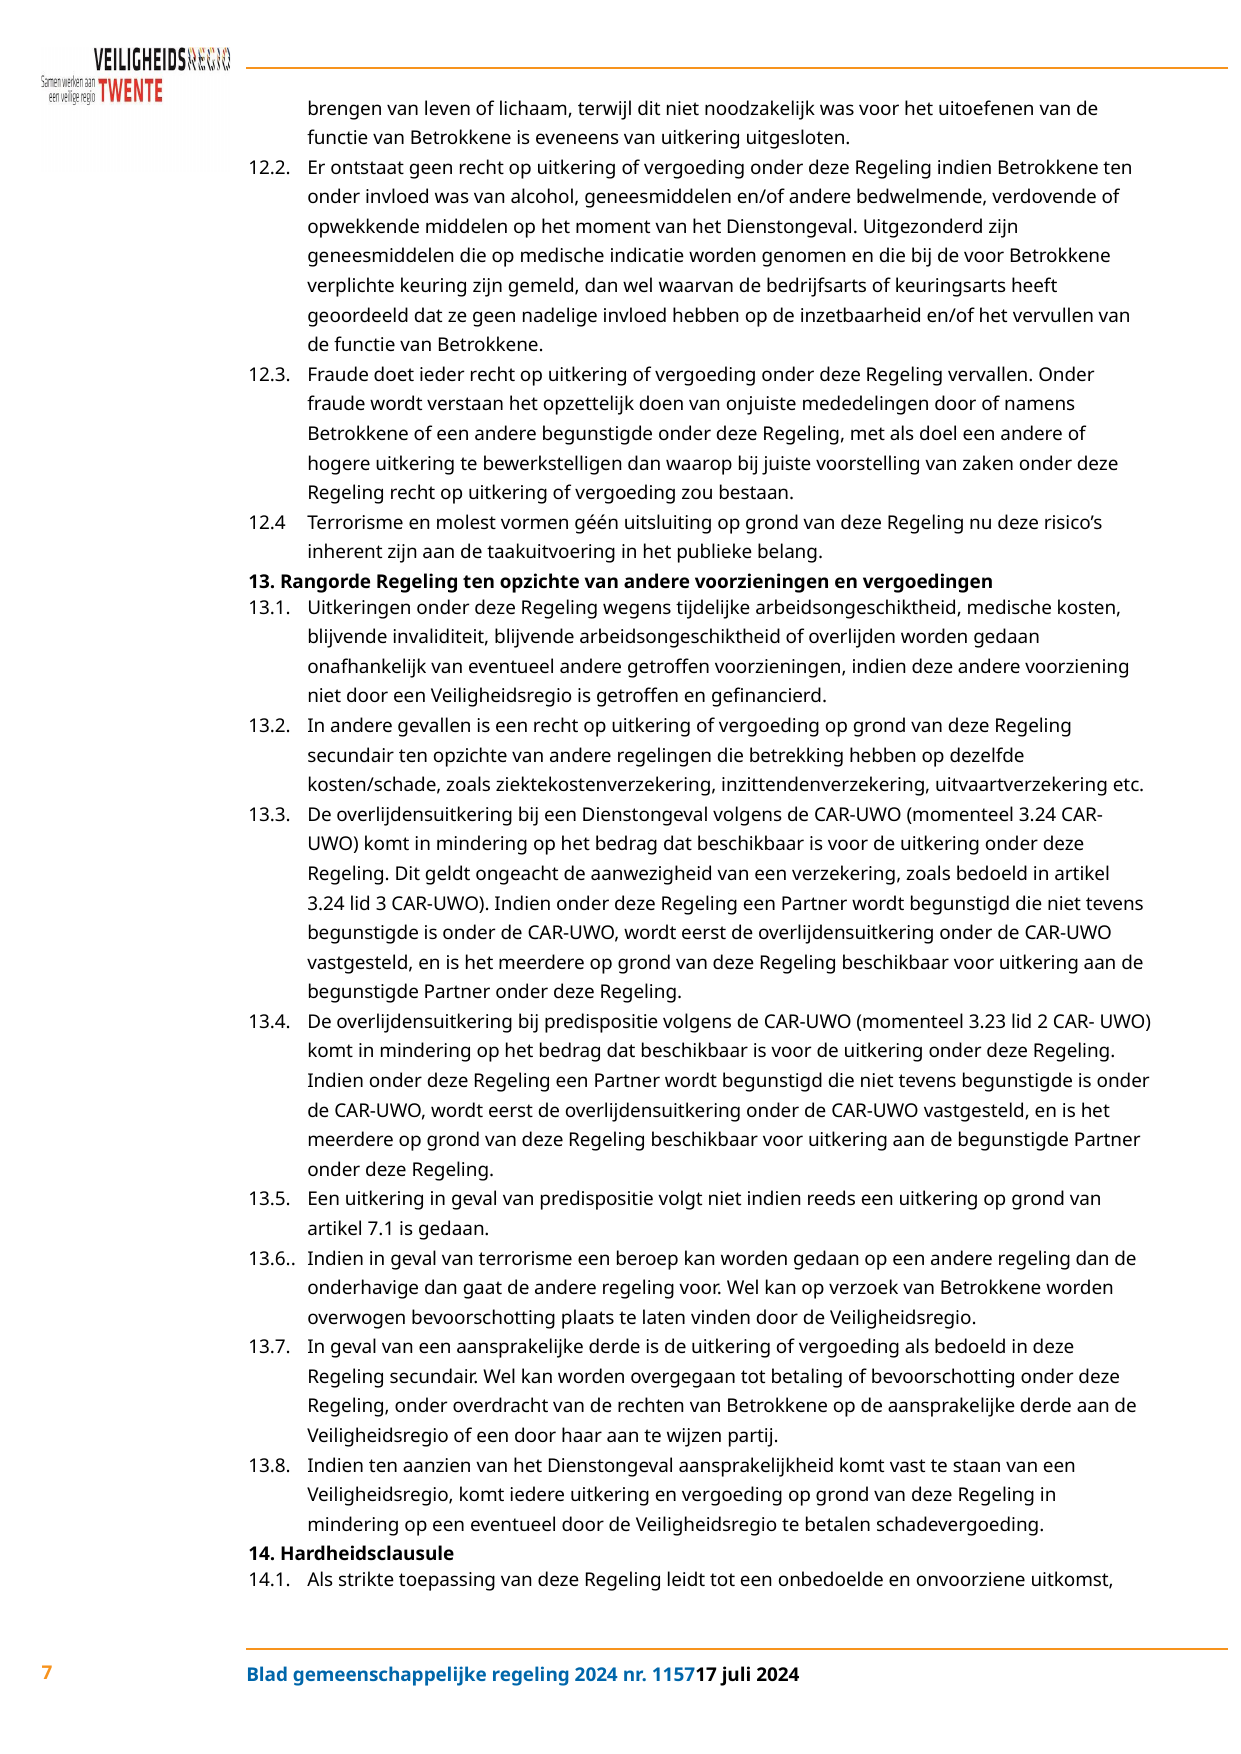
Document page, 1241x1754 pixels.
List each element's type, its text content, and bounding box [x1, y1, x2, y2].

list Indien in geval van terrorisme een beroep kan worden gedaan op een andere regeling dan de onderhavige dan gaat de andere regeling voor. Wel kan op verzoek van Betrokkene worden overwogen bevoorschotting plaats te laten vinden door de Veiligheidsregio. [248, 1245, 1152, 1329]
text 14. Hardheidsclausule [248, 1541, 1152, 1566]
list In andere gevallen is een recht op uitkering of vergoeding op grond van deze Regeling secundair ten opzichte van andere regelingen die betrekking hebben op dezelfde kosten/schade, zoals ziektekostenverzekering, inzittendenverzekering, uitvaartverzekering etc. [248, 712, 1152, 797]
list Een uitkering in geval van predispositie volgt niet indien reeds een uitkering op grond van artikel 7.1 is gedaan. [248, 1186, 1152, 1241]
list Terrorisme en molest vormen géén uitsluiting op grond van deze Regeling nu deze risico’s inherent zijn aan de taakuitvoering in het publieke belang. [248, 509, 1152, 564]
list De overlijdensuitkering bij predispositie volgens de CAR-UWO (momenteel 3.23 lid 2 CAR- UWO) komt in mindering op het bedrag dat beschikbaar is voor de uitkering onder deze Regeling. Indien onder deze Regeling een Partner wordt begunstigd die niet tevens begunstigde is onder de CAR-UWO, wordt eerst de overlijdensuitkering onder de CAR-UWO vastgesteld, en is het meerdere op grond van deze Regeling beschikbaar voor uitkering aan de begunstigde Partner onder deze Regeling. [248, 1008, 1152, 1182]
list Als strikte toepassing van deze Regeling leidt tot een onbedoelde en onvoorziene uitkomst, [248, 1566, 1152, 1592]
list Indien ten aanzien van het Dienstongeval aansprakelijkheid komt vast te staan van een Veiligheidsregio, komt iedere uitkering en vergoeding op grond van deze Regeling in mindering op een eventueel door de Veiligheidsregio te betalen schadevergoeding. [248, 1452, 1152, 1537]
list Fraude doet ieder recht op uitkering of vergoeding onder deze Regeling vervallen. Onder fraude wordt verstaan het opzettelijk doen van onjuiste mededelingen door of namens Betrokkene of een andere begunstigde onder deze Regeling, met als doel een andere of hogere uitkering te bewerkstelligen dan waarop bij juiste voorstelling van zaken onder deze Regeling recht op uitkering of vergoeding zou bestaan. [248, 361, 1152, 505]
list brengen van leven of lichaam, terwijl dit niet noodzakelijk was voor het uitoefenen van de functie van Betrokkene is eveneens van uitkering uitgesloten. [248, 95, 1152, 150]
text 13. Rangorde Regeling ten opzichte van andere voorzieningen en vergoedingen [248, 568, 1152, 594]
list Er ontstaat geen recht op uitkering of vergoeding onder deze Regeling indien Betrokkene ten onder invloed was van alcohol, geneesmiddelen en/of andere bedwelmende, verdovende of opwekkende middelen op het moment van het Dienstongeval. Uitgezonderd zijn geneesmiddelen die op medische indicatie worden genomen en die bij de voor Betrokkene verplichte keuring zijn gemeld, dan wel waarvan de bedrijfsarts of keuringsarts heeft geoordeeld dat ze geen nadelige invloed hebben op de inzetbaarheid en/of het vervullen van de functie van Betrokkene. [248, 154, 1152, 357]
picture [41, 47, 231, 172]
list De overlijdensuitkering bij een Dienstongeval volgens de CAR-UWO (momenteel 3.24 CAR- UWO) komt in mindering op het bedrag dat beschikbaar is voor de uitkering onder deze Regeling. Dit geldt ongeacht de aanwezigheid van een verzekering, zoals bedoeld in artikel 3.24 lid 3 CAR-UWO). Indien onder deze Regeling een Partner wordt begunstigd die niet tevens begunstigde is onder de CAR-UWO, wordt eerst de overlijdensuitkering onder de CAR-UWO vastgesteld, en is het meerdere op grond van deze Regeling beschikbaar voor uitkering aan de begunstigde Partner onder deze Regeling. [248, 801, 1152, 1004]
list Uitkeringen onder deze Regeling wegens tijdelijke arbeidsongeschiktheid, medische kosten, blijvende invaliditeit, blijvende arbeidsongeschiktheid of overlijden worden gedaan onafhankelijk van eventueel andere getroffen voorzieningen, indien deze andere voorziening niet door een Veiligheidsregio is getroffen en gefinancierd. [248, 594, 1152, 708]
list In geval van een aansprakelijke derde is de uitkering of vergoeding als bedoeld in deze Regeling secundair. Wel kan worden overgegaan tot betaling of bevoorschotting onder deze Regeling, onder overdracht van de rechten van Betrokkene op de aansprakelijke derde aan de Veiligheidsregio of een door haar aan te wijzen partij. [248, 1333, 1152, 1448]
